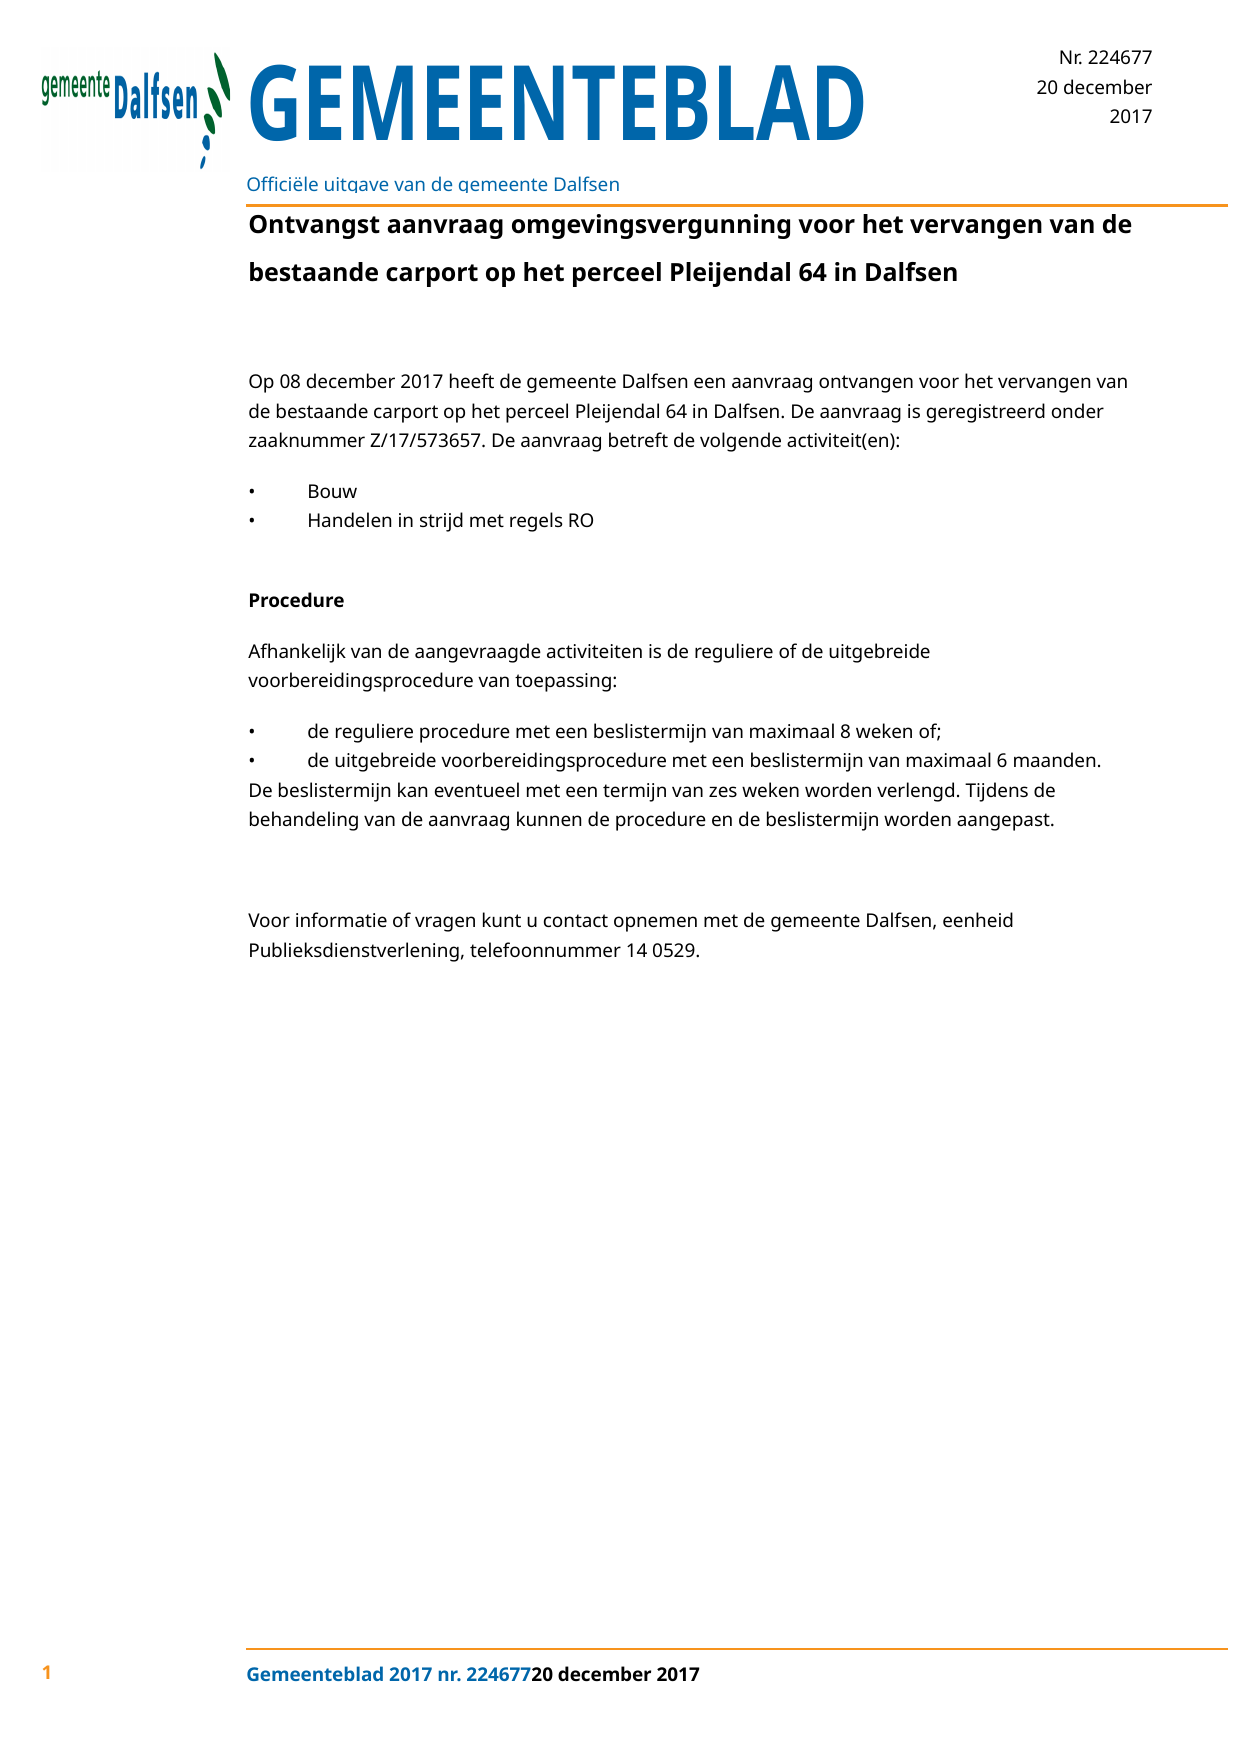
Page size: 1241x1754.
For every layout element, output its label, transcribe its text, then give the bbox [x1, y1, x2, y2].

text Ontvangst aanvraag omgevingsvergunning voor het vervangen van de bestaande carport op het perceel Pleijendal 64 in Dalfsen [248, 207, 1152, 288]
text Procedure [248, 587, 1152, 613]
text Op 08 december 2017 heeft de gemeente Dalfsen een aanvraag ontvangen voor het vervangen van de bestaande carport op het perceel Pleijendal 64 in Dalfsen. De aanvraag is geregistreerd onder zaaknummer Z/17/573657. De aanvraag betreft de volgende activiteit(en): [248, 368, 1152, 453]
list de reguliere procedure met een beslistermijn van maximaal 8 weken of; [248, 718, 1152, 744]
text Afhankelijk van de aangevraagde activiteiten is de reguliere of de uitgebreide voorbereidingsprocedure van toepassing: [248, 638, 1152, 693]
picture [41, 47, 231, 172]
list Bouw [248, 478, 1152, 504]
text Voor informatie of vragen kunt u contact opnemen met de gemeente Dalfsen, eenheid Publieksdienstverlening, telefoonnummer 14 0529. [248, 907, 1152, 963]
list de uitgebreide voorbereidingsprocedure met een beslistermijn van maximaal 6 maanden. [248, 747, 1152, 773]
list Handelen in strijd met regels RO [248, 507, 1152, 533]
text De beslistermijn kan eventueel met een termijn van zes weken worden verlengd. Tijdens de behandeling van de aanvraag kunnen de procedure en de beslistermijn worden aangepast. [248, 777, 1152, 832]
